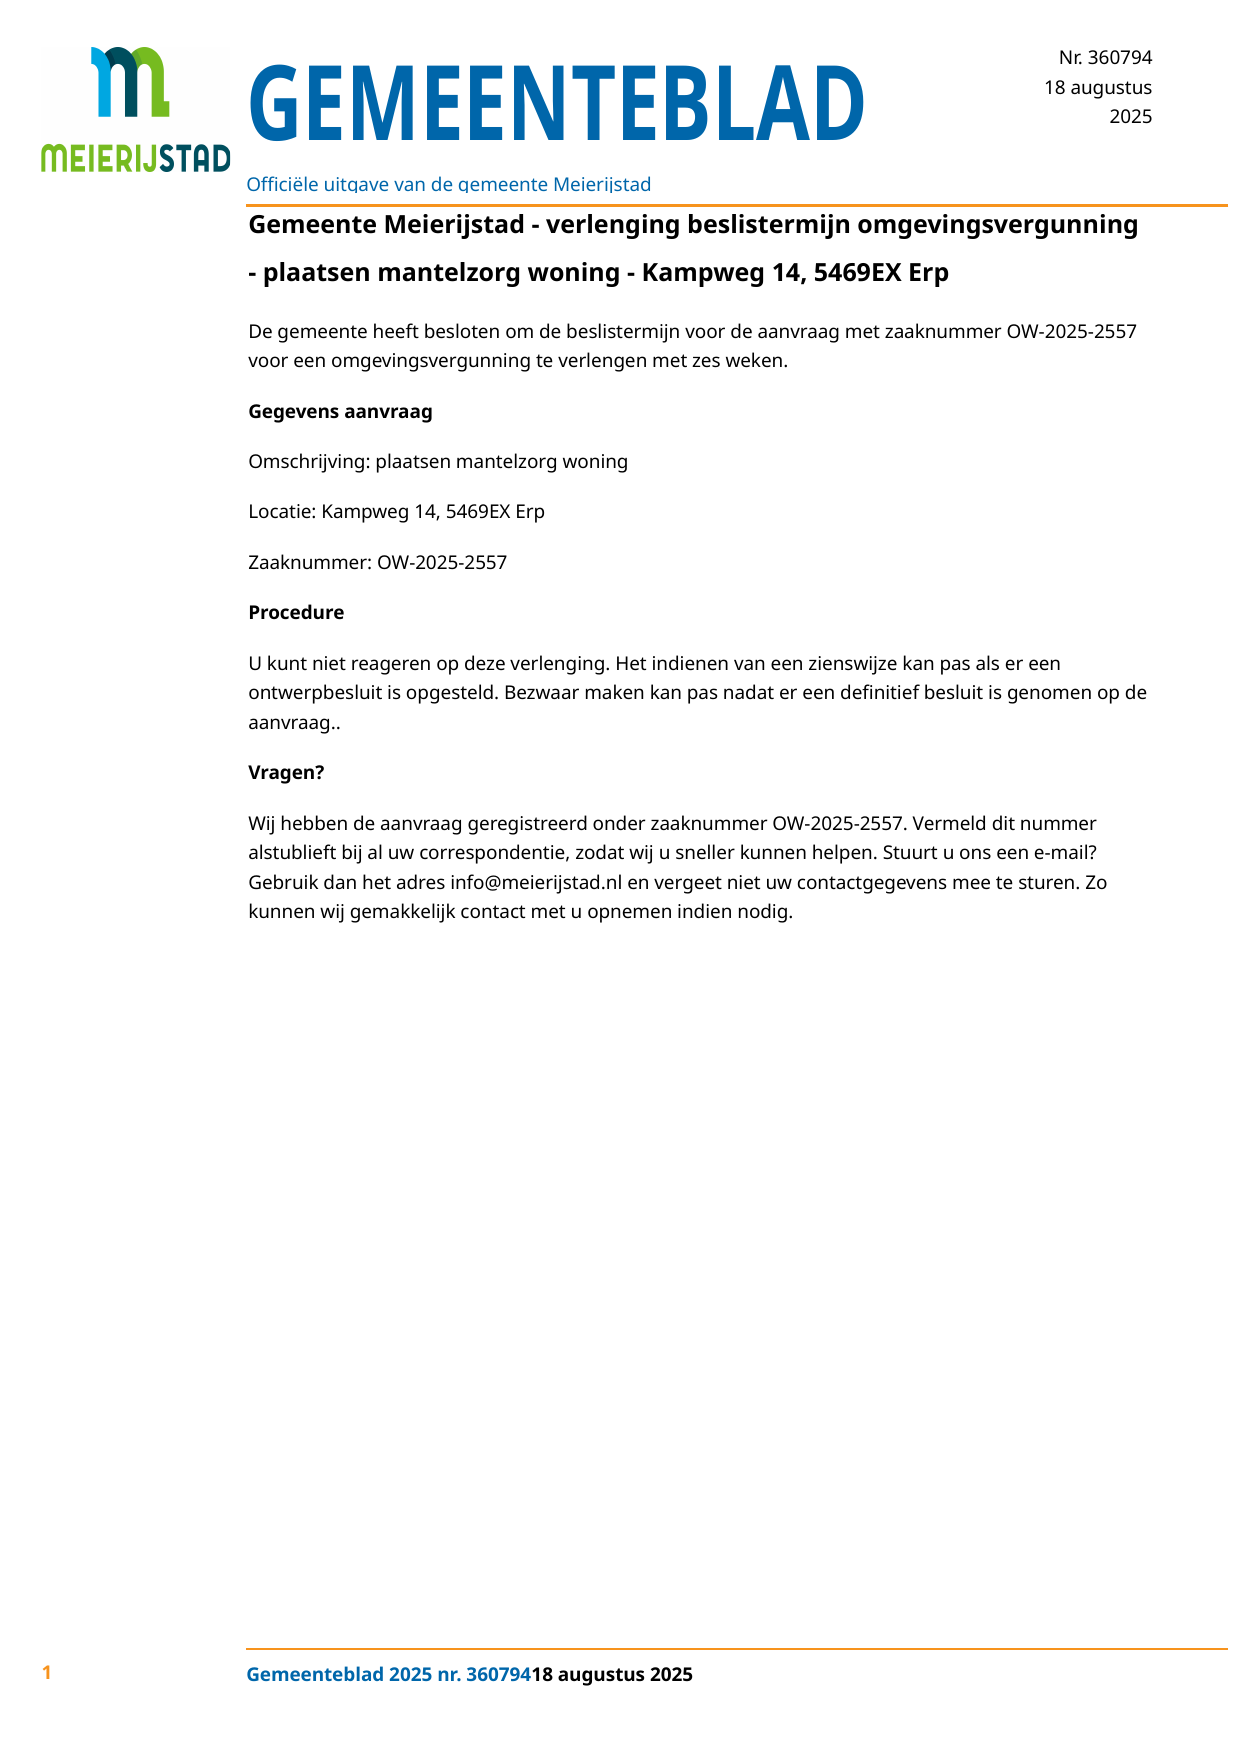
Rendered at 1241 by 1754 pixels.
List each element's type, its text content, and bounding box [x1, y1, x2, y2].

text Gegevens aanvraag [248, 398, 1152, 424]
text De gemeente heeft besloten om de beslistermijn voor de aanvraag met zaaknummer OW-2025-2557 voor een omgevingsvergunning te verlengen met zes weken. [248, 318, 1152, 373]
text Omschrijving: plaatsen mantelzorg woning [248, 448, 1152, 474]
text Procedure [248, 599, 1152, 625]
text Vragen? [248, 759, 1152, 785]
text Zaaknummer: OW-2025-2557 [248, 549, 1152, 575]
picture [41, 47, 231, 172]
text Wij hebben de aanvraag geregistreerd onder zaaknummer OW-2025-2557. Vermeld dit nummer alstublieft bij al uw correspondentie, zodat wij u sneller kunnen helpen. Stuurt u ons een e-mail? Gebruik dan het adres info@meierijstad.nl en vergeet niet uw contactgegevens mee te sturen. Zo kunnen wij gemakkelijk contact met u opnemen indien nodig. [248, 810, 1152, 924]
text U kunt niet reageren op deze verlenging. Het indienen van een zienswijze kan pas als er een ontwerpbesluit is opgesteld. Bezwaar maken kan pas nadat er een definitief besluit is genomen op de aanvraag.. [248, 650, 1152, 735]
text Locatie: Kampweg 14, 5469EX Erp [248, 499, 1152, 524]
text Gemeente Meierijstad - verlenging beslistermijn omgevingsvergunning - plaatsen mantelzorg woning - Kampweg 14, 5469EX Erp [248, 207, 1152, 288]
